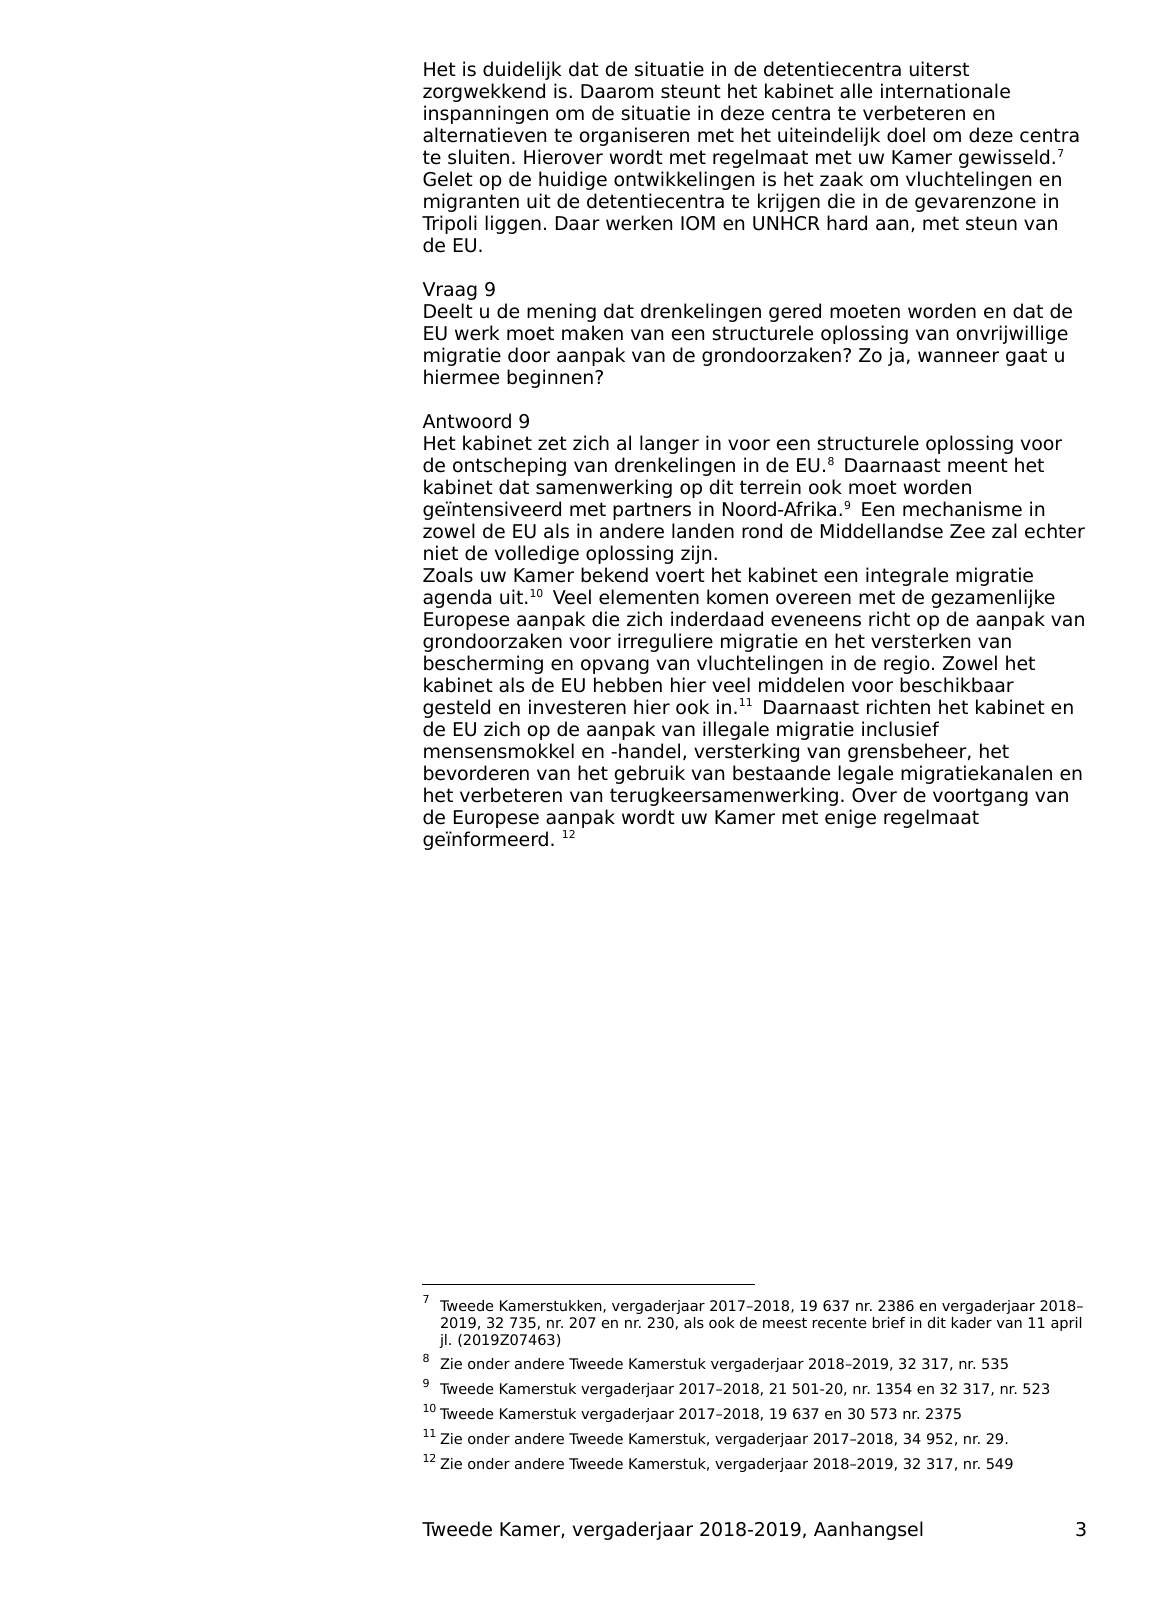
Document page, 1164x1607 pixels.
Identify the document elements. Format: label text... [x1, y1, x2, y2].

text Het is duidelijk dat de situatie in de detentiecentra uiterst zorgwekkend is. Daarom steunt het kabinet alle internationale inspanningen om de situatie in deze centra te verbeteren en alternatieven te organiseren met het uiteindelijk doel om deze centra te sluiten. Hierover wordt met regelmaat met uw Kamer gewisseld. [422, 59, 1087, 169]
text Tweede Kamerstuk vergaderjaar 2017–2018, 19 637 en 30 573 nr. 2375 [422, 1402, 1087, 1424]
text Gelet op de huidige ontwikkelingen is het zaak om vluchtelingen en migranten uit de detentiecentra te krijgen die in de gevarenzone in Tripoli liggen. Daar werken IOM en UNHCR hard aan, met steun van de EU. [422, 169, 1087, 257]
text Tweede Kamerstuk vergaderjaar 2017–2018, 21 501-20, nr. 1354 en 32 317, nr. 523 [422, 1377, 1087, 1399]
text Zie onder andere Tweede Kamerstuk, vergaderjaar 2018–2019, 32 317, nr. 549 [422, 1452, 1087, 1474]
text Het kabinet zet zich al langer in voor een structurele oplossing voor de ontscheping van drenkelingen in de EU. Daarnaast meent het kabinet dat samenwerking op dit terrein ook moet worden geïntensiveerd met partners in Noord-Afrika. Een mechanisme in zowel de EU als in andere landen rond de Middellandse Zee zal echter niet de volledige oplossing zijn. [422, 433, 1087, 565]
text Zie onder andere Tweede Kamerstuk vergaderjaar 2018–2019, 32 317, nr. 535 [422, 1352, 1087, 1374]
text Zoals uw Kamer bekend voert het kabinet een integrale migratie agenda uit. Veel elementen komen overeen met de gezamenlijke Europese aanpak die zich inderdaad eveneens richt op de aanpak van grondoorzaken voor irreguliere migratie en het versterken van bescherming en opvang van vluchtelingen in de regio. Zowel het kabinet als de EU hebben hier veel middelen voor beschikbaar gesteld en investeren hier ook in. Daarnaast richten het kabinet en de EU zich op de aanpak van illegale migratie inclusief mensensmokkel en -handel, versterking van grensbeheer, het bevorderen van het gebruik van bestaande legale migratiekanalen en het verbeteren van terugkeersamenwerking. Over de voortgang van de Europese aanpak wordt uw Kamer met enige regelmaat geïnformeerd. [422, 565, 1087, 851]
text Vraag 9 [422, 279, 1087, 301]
text Deelt u de mening dat drenkelingen gered moeten worden en dat de EU werk moet maken van een structurele oplossing van onvrijwillige migratie door aanpak van de grondoorzaken? Zo ja, wanneer gaat u hiermee beginnen? [422, 301, 1087, 389]
text Zie onder andere Tweede Kamerstuk, vergaderjaar 2017–2018, 34 952, nr. 29. [422, 1427, 1087, 1449]
text Antwoord 9 [422, 411, 1087, 433]
text Tweede Kamerstukken, vergaderjaar 2017–2018, 19 637 nr. 2386 en vergaderjaar 2018–2019, 32 735, nr. 207 en nr. 230, als ook de meest recente brief in dit kader van 11 april jl. (2019Z07463) [422, 1293, 1087, 1349]
